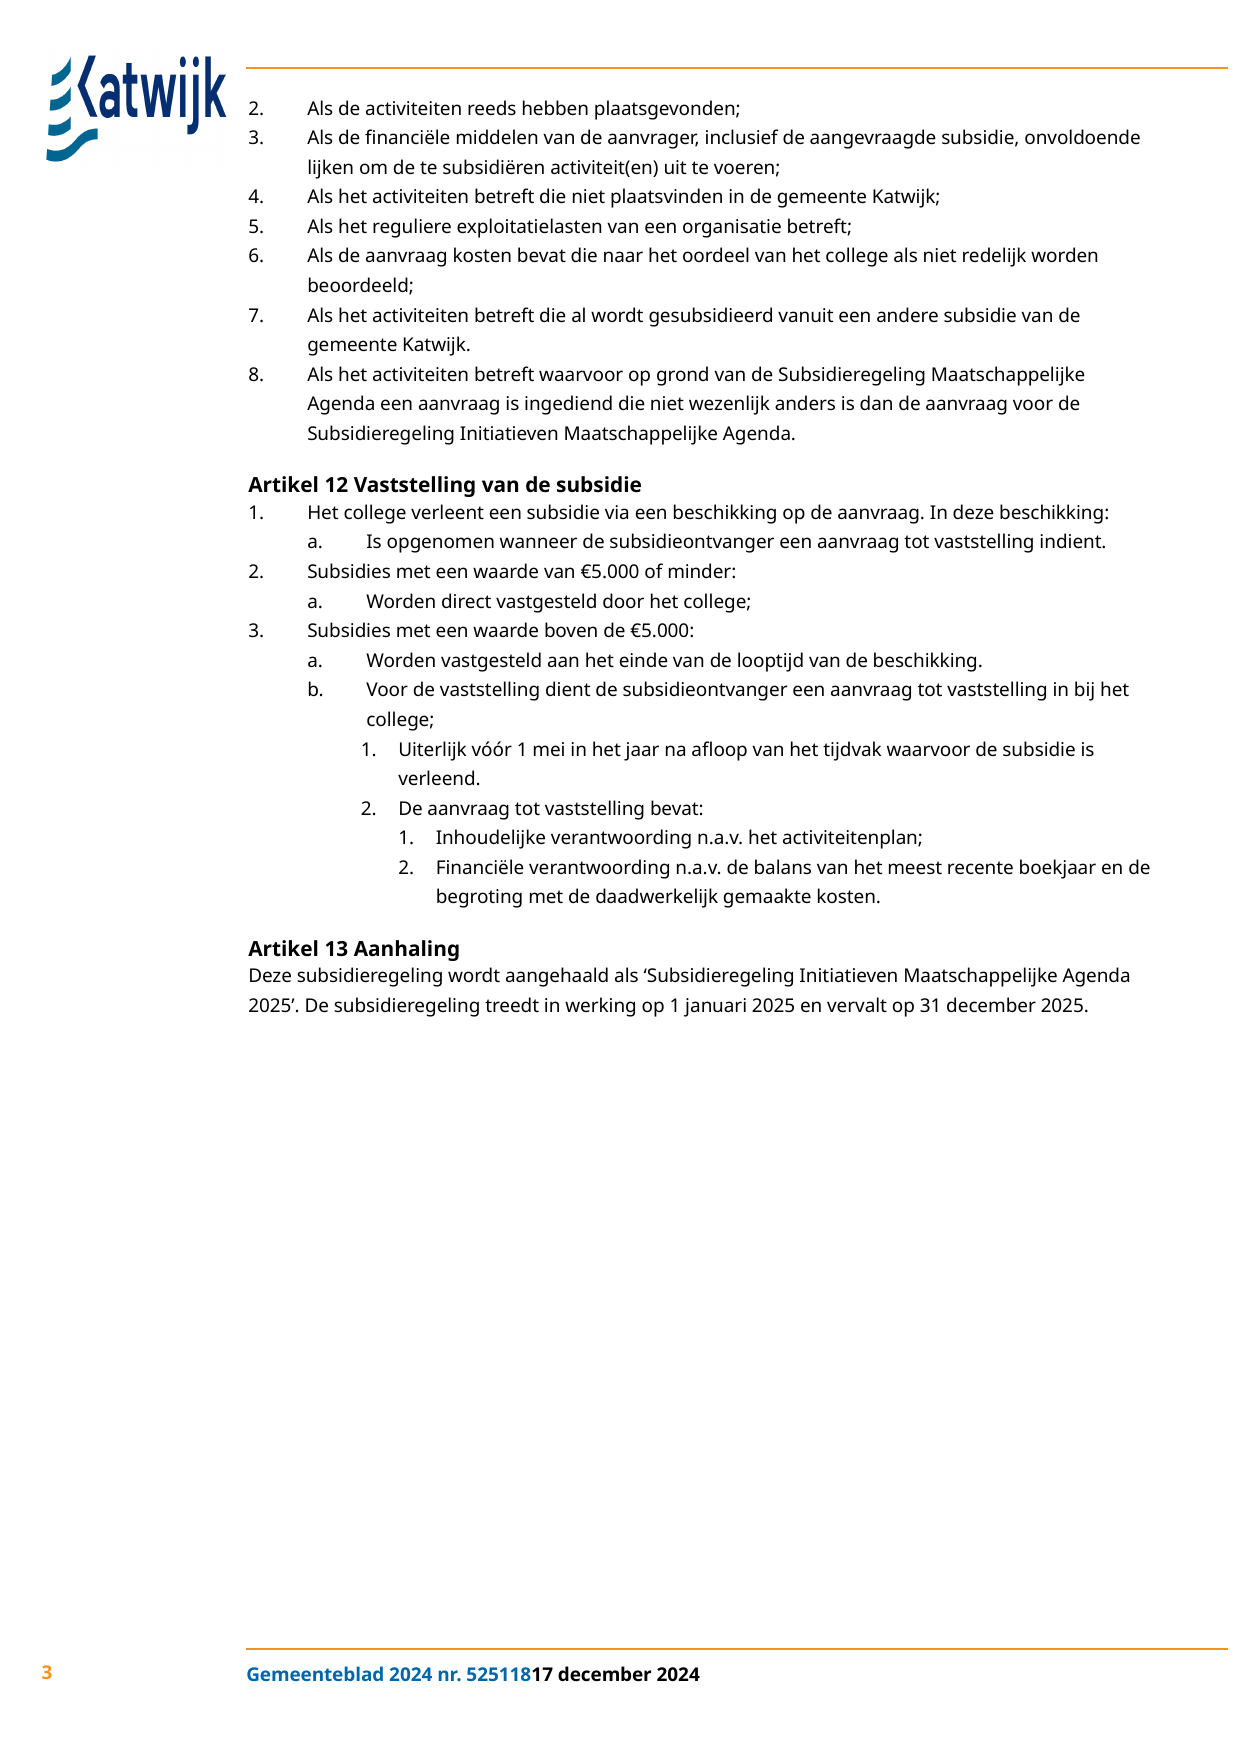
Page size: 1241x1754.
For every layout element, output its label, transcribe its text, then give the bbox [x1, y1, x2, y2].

list Als de aanvraag kosten bevat die naar het oordeel van het college als niet redelijk worden beoordeeld; [248, 243, 1152, 298]
list Subsidies met een waarde van €5.000 of minder: [248, 558, 1152, 584]
list Als het activiteiten betreft die al wordt gesubsidieerd vanuit een andere subsidie van de gemeente Katwijk. [248, 302, 1152, 357]
list Financiële verantwoording n.a.v. de balans van het meest recente boekjaar en de begroting met de daadwerkelijk gemaakte kosten. [398, 854, 1152, 909]
list Als het activiteiten betreft waarvoor op grond van de Subsidieregeling Maatschappelijke Agenda een aanvraag is ingediend die niet wezenlijk anders is dan de aanvraag voor de Subsidieregeling Initiatieven Maatschappelijke Agenda. [248, 361, 1152, 446]
text Artikel 12 Vaststelling van de subsidie [248, 471, 1152, 499]
list Subsidies met een waarde boven de €5.000: [248, 617, 1152, 643]
list Als het reguliere exploitatielasten van een organisatie betreft; [248, 213, 1152, 239]
list De aanvraag tot vaststelling bevat: [361, 795, 1152, 821]
list Als de financiële middelen van de aanvrager, inclusief de aangevraagde subsidie, onvoldoende lijken om de te subsidiëren activiteit(en) uit te voeren; [248, 124, 1152, 180]
list Worden direct vastgesteld door het college; [307, 588, 1152, 613]
text Deze subsidieregeling wordt aangehaald als ‘Subsidieregeling Initiatieven Maatschappelijke Agenda 2025’. De subsidieregeling treedt in werking op 1 januari 2025 en vervalt op 31 december 2025. [248, 962, 1152, 1018]
text Artikel 13 Aanhaling [248, 934, 1152, 962]
list Worden vastgesteld aan het einde van de looptijd van de beschikking. [307, 647, 1152, 673]
list Uiterlijk vóór 1 mei in het jaar na afloop van het tijdvak waarvoor de subsidie is verleend. [361, 736, 1152, 791]
list Als de activiteiten reeds hebben plaatsgevonden; [248, 95, 1152, 121]
picture [41, 47, 231, 172]
list Als het activiteiten betreft die niet plaatsvinden in de gemeente Katwijk; [248, 183, 1152, 209]
list Is opgenomen wanneer de subsidieontvanger een aanvraag tot vaststelling indient. [307, 529, 1152, 554]
list Het college verleent een subsidie via een beschikking op de aanvraag. In deze beschikking: [248, 499, 1152, 525]
list Voor de vaststelling dient de subsidieontvanger een aanvraag tot vaststelling in bij het college; [307, 677, 1152, 732]
list Inhoudelijke verantwoording n.a.v. het activiteitenplan; [398, 824, 1152, 850]
